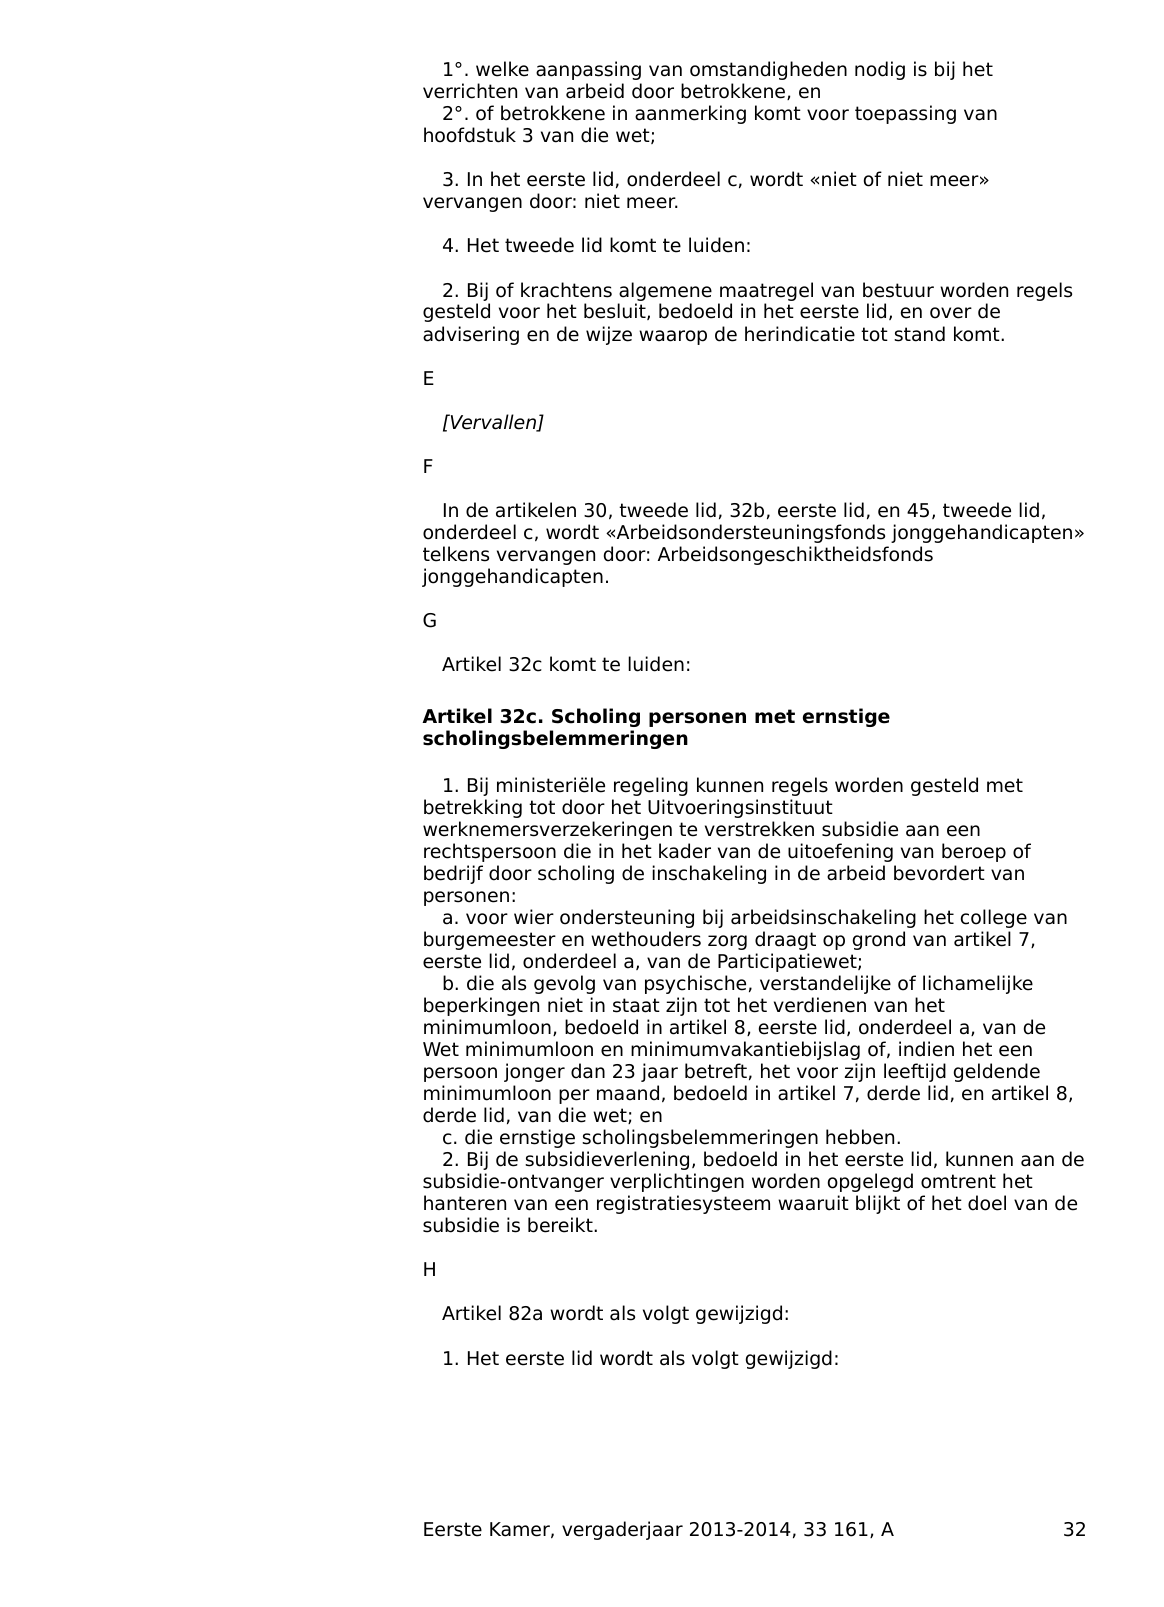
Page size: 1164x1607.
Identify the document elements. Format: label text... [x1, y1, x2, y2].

text 3. In het eerste lid, onderdeel c, wordt «niet of niet meer» vervangen door: niet meer. [422, 169, 1087, 213]
text [Vervallen] [422, 412, 1087, 434]
text a. voor wier ondersteuning bij arbeidsinschakeling het college van burgemeester en wethouders zorg draagt op grond van artikel 7, eerste lid, onderdeel a, van de Participatiewet; [422, 907, 1087, 973]
text 1°. welke aanpassing van omstandigheden nodig is bij het verrichten van arbeid door betrokkene, en [422, 59, 1087, 103]
text F [422, 456, 1087, 478]
text G [422, 610, 1087, 632]
text 2. Bij de subsidieverlening, bedoeld in het eerste lid, kunnen aan de subsidie-ontvanger verplichtingen worden opgelegd omtrent het hanteren van een registratiesysteem waaruit blijkt of het doel van de subsidie is bereikt. [422, 1149, 1087, 1237]
subtitle Artikel 32c. Scholing personen met ernstige scholingsbelemmeringen [422, 706, 1087, 750]
text 1. Het eerste lid wordt als volgt gewijzigd: [422, 1347, 1087, 1369]
text Artikel 82a wordt als volgt gewijzigd: [422, 1303, 1087, 1325]
text 1. Bij ministeriële regeling kunnen regels worden gesteld met betrekking tot door het Uitvoeringsinstituut werknemersverzekeringen te verstrekken subsidie aan een rechtspersoon die in het kader van de uitoefening van beroep of bedrijf door scholing de inschakeling in de arbeid bevordert van personen: [422, 775, 1087, 907]
text b. die als gevolg van psychische, verstandelijke of lichamelijke beperkingen niet in staat zijn tot het verdienen van het minimumloon, bedoeld in artikel 8, eerste lid, onderdeel a, van de Wet minimumloon en minimumvakantiebijslag of, indien het een persoon jonger dan 23 jaar betreft, het voor zijn leeftijd geldende minimumloon per maand, bedoeld in artikel 7, derde lid, en artikel 8, derde lid, van die wet; en [422, 973, 1087, 1127]
text In de artikelen 30, tweede lid, 32b, eerste lid, en 45, tweede lid, onderdeel c, wordt «Arbeidsondersteuningsfonds jonggehandicapten» telkens vervangen door: Arbeidsongeschiktheidsfonds jonggehandicapten. [422, 500, 1087, 588]
text c. die ernstige scholingsbelemmeringen hebben. [422, 1127, 1087, 1149]
text Artikel 32c komt te luiden: [422, 654, 1087, 676]
text 2. Bij of krachtens algemene maatregel van bestuur worden regels gesteld voor het besluit, bedoeld in het eerste lid, en over de advisering en de wijze waarop de herindicatie tot stand komt. [422, 279, 1087, 345]
text H [422, 1259, 1087, 1281]
text 4. Het tweede lid komt te luiden: [422, 235, 1087, 257]
text 2°. of betrokkene in aanmerking komt voor toepassing van hoofdstuk 3 van die wet; [422, 103, 1087, 147]
text E [422, 368, 1087, 389]
